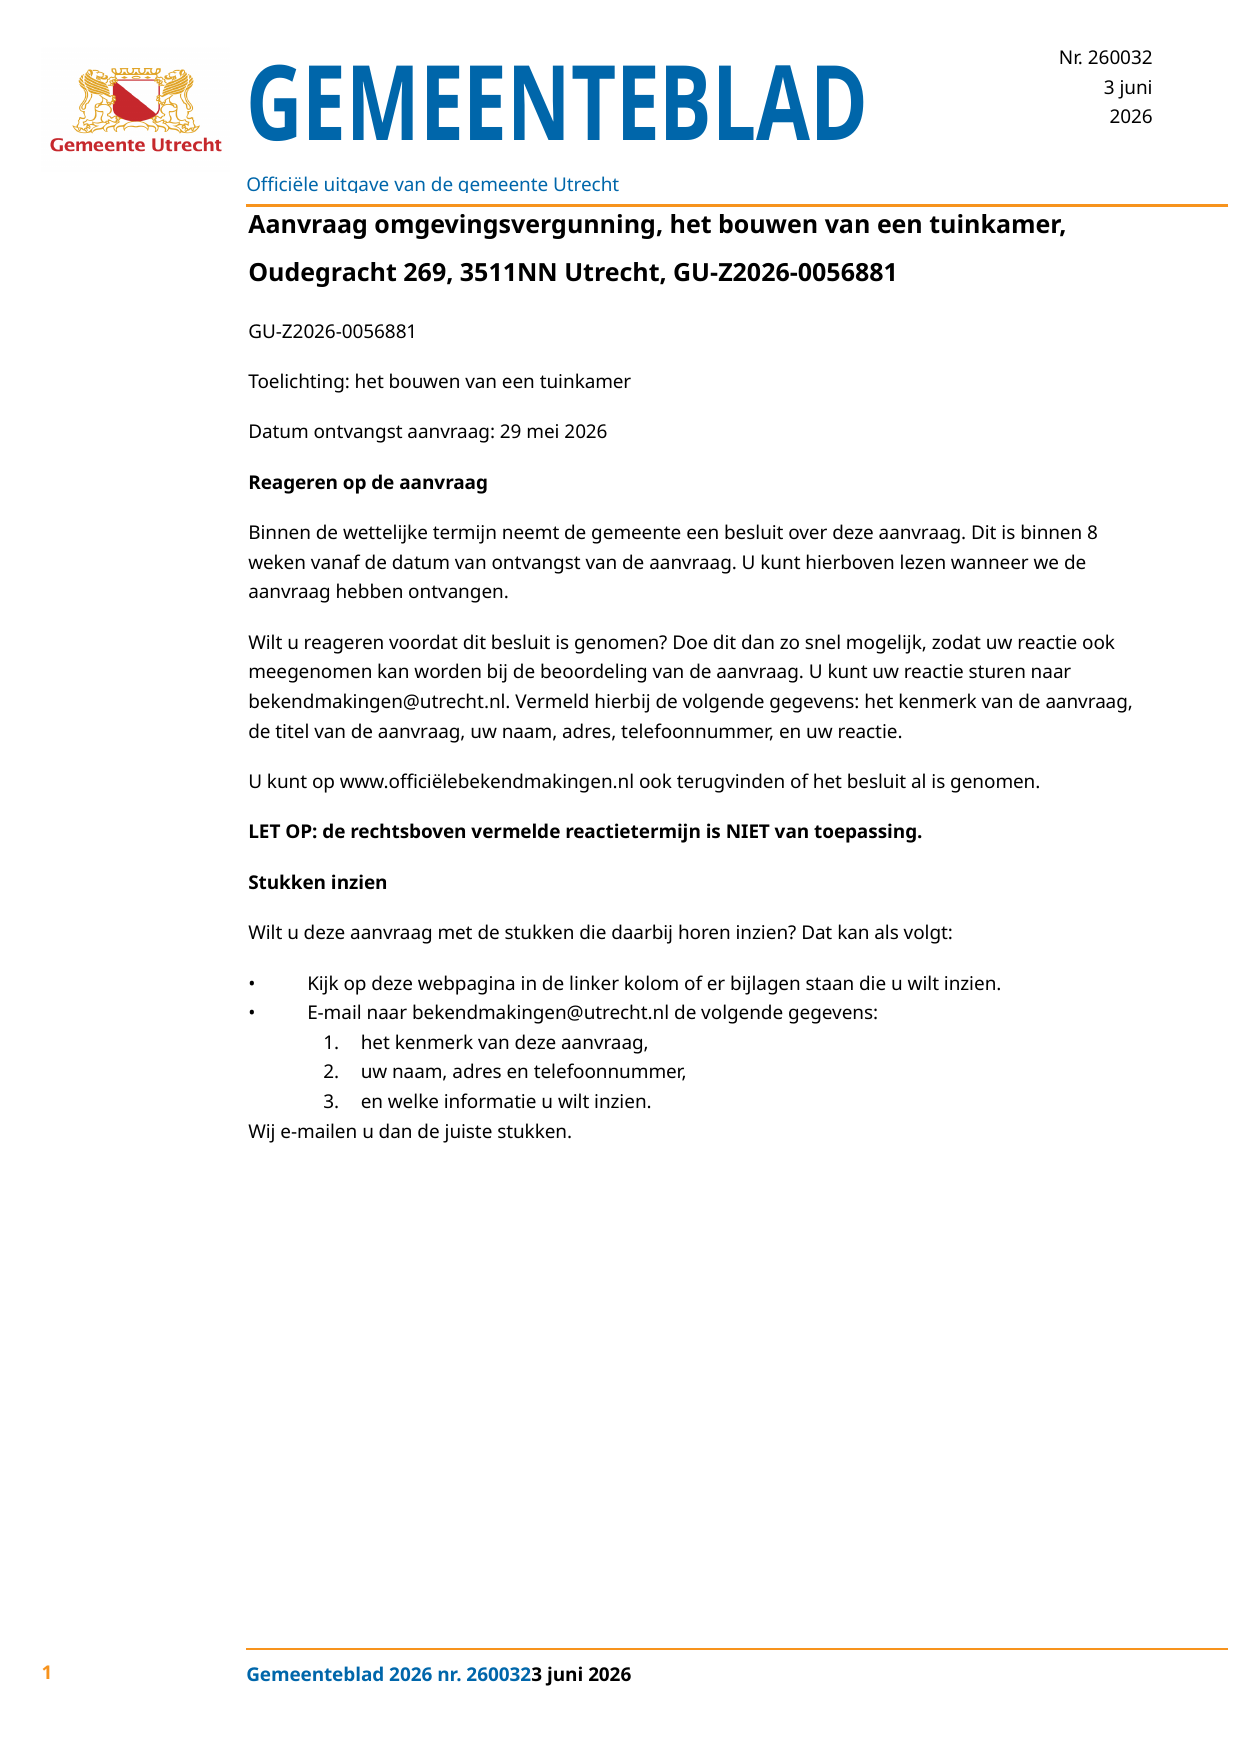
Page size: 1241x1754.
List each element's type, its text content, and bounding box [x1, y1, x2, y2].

text Datum ontvangst aanvraag: 29 mei 2026 [248, 419, 1152, 444]
text GU-Z2026-0056881 [248, 318, 1152, 344]
list het kenmerk van deze aanvraag, [323, 1029, 1152, 1055]
text Binnen de wettelijke termijn neemt de gemeente een besluit over deze aanvraag. Dit is binnen 8 weken vanaf de datum van ontvangst van de aanvraag. U kunt hierboven lezen wanneer we de aanvraag hebben ontvangen. [248, 519, 1152, 604]
text Wilt u reageren voordat dit besluit is genomen? Doe dit dan zo snel mogelijk, zodat uw reactie ook meegenomen kan worden bij de beoordeling van de aanvraag. U kunt uw reactie sturen naar bekendmakingen@utrecht.nl. Vermeld hierbij de volgende gegevens: het kenmerk van de aanvraag, de titel van de aanvraag, uw naam, adres, telefoonnummer, en uw reactie. [248, 629, 1152, 744]
text Stukken inzien [248, 869, 1152, 895]
text U kunt op www.officiëlebekendmakingen.nl ook terugvinden of het besluit al is genomen. [248, 768, 1152, 794]
text Reageren op de aanvraag [248, 469, 1152, 495]
list Kijk op deze webpagina in de linker kolom of er bijlagen staan die u wilt inzien. [248, 970, 1152, 996]
list E-mail naar bekendmakingen@utrecht.nl de volgende gegevens: [248, 999, 1152, 1025]
picture [41, 47, 231, 172]
text Aanvraag omgevingsvergunning, het bouwen van een tuinkamer, Oudegracht 269, 3511NN Utrecht, GU-Z2026-0056881 [248, 207, 1152, 288]
text Wij e-mailen u dan de juiste stukken. [248, 1118, 1152, 1144]
text LET OP: de rechtsboven vermelde reactietermijn is NIET van toepassing. [248, 819, 1152, 844]
text Wilt u deze aanvraag met de stukken die daarbij horen inzien? Dat kan als volgt: [248, 919, 1152, 945]
list uw naam, adres en telefoonnummer, [323, 1059, 1152, 1084]
list en welke informatie u wilt inzien. [323, 1088, 1152, 1114]
text Toelichting: het bouwen van een tuinkamer [248, 368, 1152, 394]
